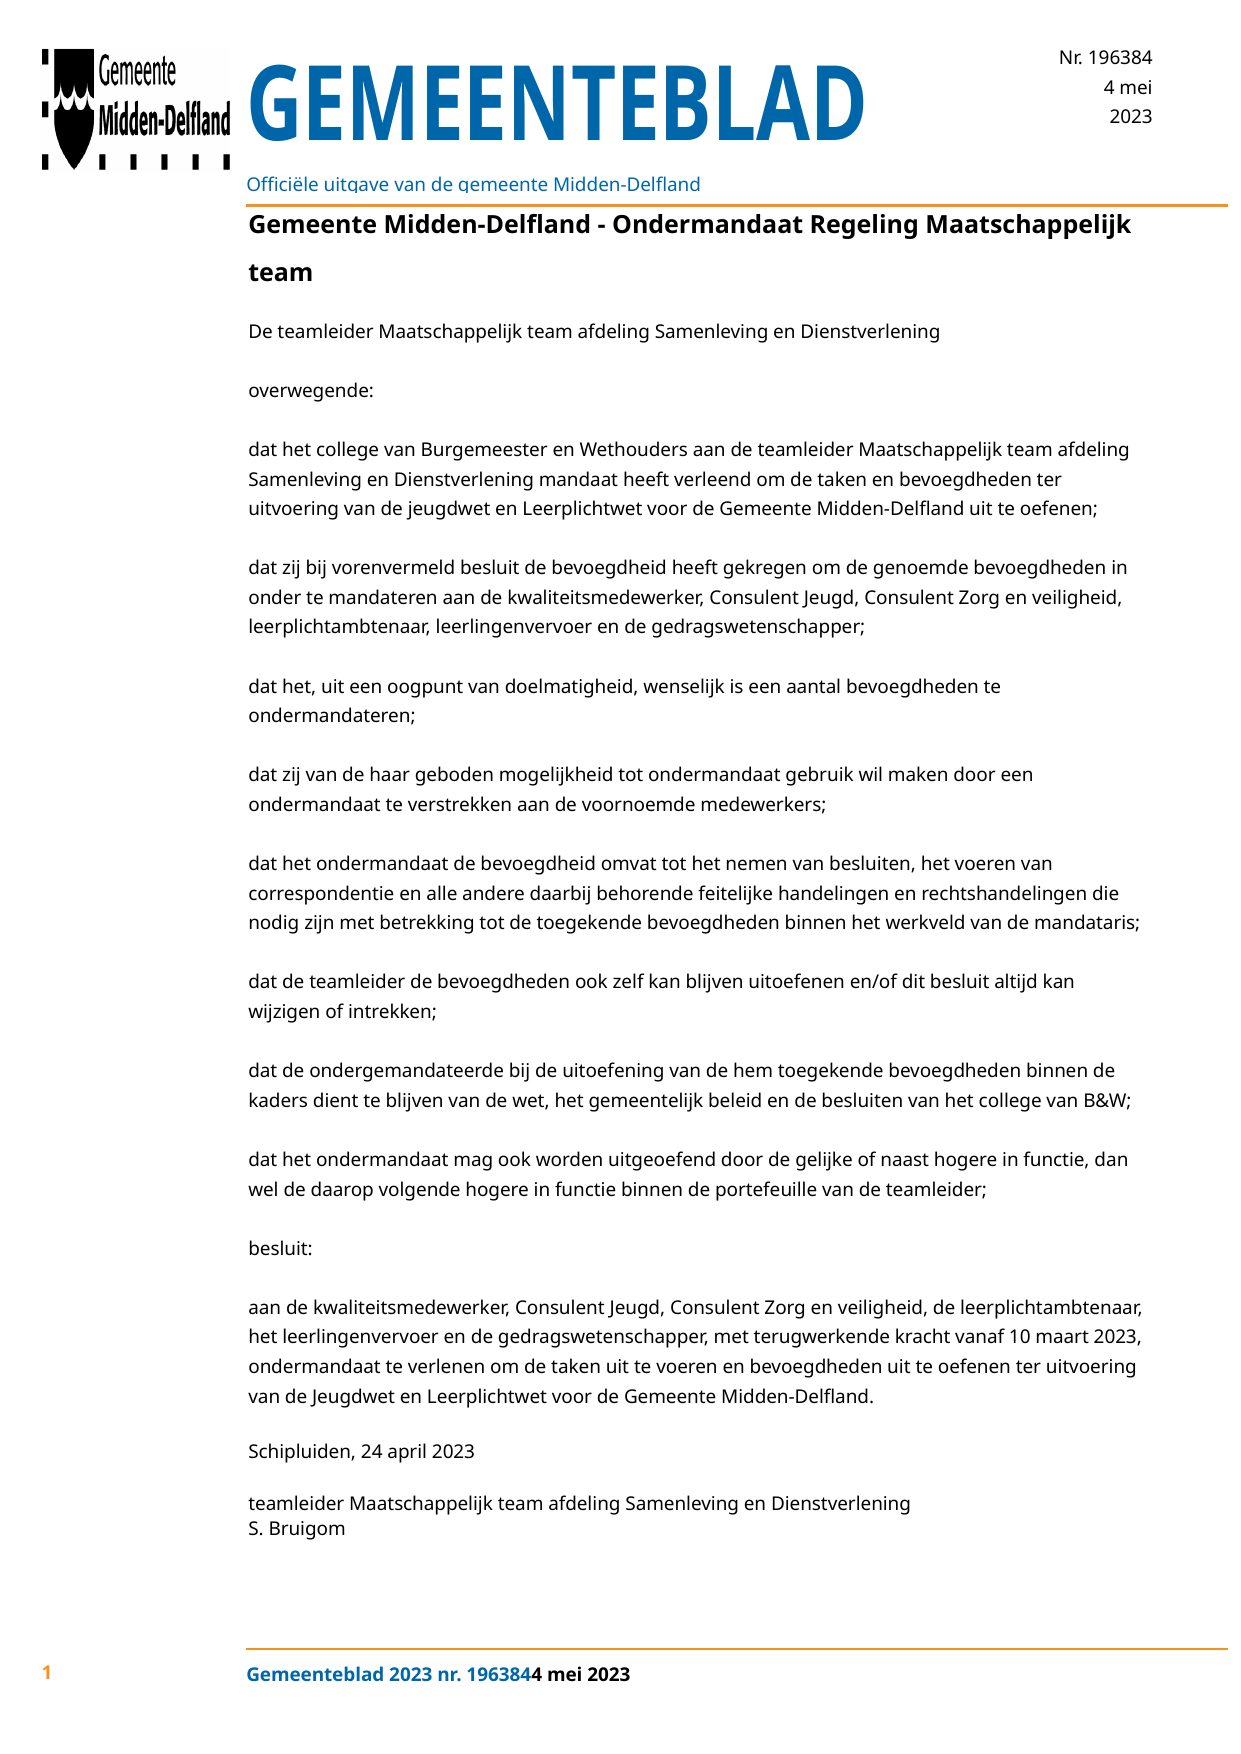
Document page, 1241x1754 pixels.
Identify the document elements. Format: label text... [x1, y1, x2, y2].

picture [41, 47, 231, 172]
text De teamleider Maatschappelijk team afdeling Samenleving en Dienstverlening [248, 318, 1152, 344]
text overwegende: [248, 377, 1152, 403]
text dat zij bij vorenvermeld besluit de bevoegdheid heeft gekregen om de genoemde bevoegdheden in onder te mandateren aan de kwaliteitsmedewerker, Consulent Jeugd, Consulent Zorg en veiligheid, leerplichtambtenaar, leerlingenvervoer en de gedragswetenschapper; [248, 554, 1152, 639]
text teamleider Maatschappelijk team afdeling Samenleving en Dienstverlening [248, 1490, 1152, 1515]
text besluit: [248, 1235, 1152, 1261]
text Gemeente Midden-Delfland - Ondermandaat Regeling Maatschappelijk team [248, 207, 1152, 288]
text dat het ondermandaat mag ook worden uitgeoefend door de gelijke of naast hogere in functie, dan wel de daarop volgende hogere in functie binnen de portefeuille van de teamleider; [248, 1146, 1152, 1202]
text dat het, uit een oogpunt van doelmatigheid, wenselijk is een aantal bevoegdheden te ondermandateren; [248, 673, 1152, 728]
text dat de ondergemandateerde bij de uitoefening van de hem toegekende bevoegdheden binnen de kaders dient te blijven van de wet, het gemeentelijk beleid en de besluiten van het college van B&W; [248, 1057, 1152, 1113]
text dat zij van de haar geboden mogelijkheid tot ondermandaat gebruik wil maken door een ondermandaat te verstrekken aan de voornoemde medewerkers; [248, 762, 1152, 817]
text dat het ondermandaat de bevoegdheid omvat tot het nemen van besluiten, het voeren van correspondentie en alle andere daarbij behorende feitelijke handelingen en rechtshandelingen die nodig zijn met betrekking tot de toegekende bevoegdheden binnen het werkveld van de mandataris; [248, 850, 1152, 935]
text Schipluiden, 24 april 2023 [248, 1438, 1152, 1464]
text dat de teamleider de bevoegdheden ook zelf kan blijven uitoefenen en/of dit besluit altijd kan wijzigen of intrekken; [248, 969, 1152, 1024]
text dat het college van Burgemeester en Wethouders aan de teamleider Maatschappelijk team afdeling Samenleving en Dienstverlening mandaat heeft verleend om de taken en bevoegdheden ter uitvoering van de jeugdwet en Leerplichtwet voor de Gemeente Midden-Delfland uit te oefenen; [248, 436, 1152, 521]
text aan de kwaliteitsmedewerker, Consulent Jeugd, Consulent Zorg en veiligheid, de leerplichtambtenaar, het leerlingenvervoer en de gedragswetenschapper, met terugwerkende kracht vanaf 10 maart 2023, ondermandaat te verlenen om de taken uit te voeren en bevoegdheden uit te oefenen ter uitvoering van de Jeugdwet en Leerplichtwet voor de Gemeente Midden-Delfland. [248, 1294, 1152, 1409]
text S. Bruigom [248, 1515, 1152, 1541]
